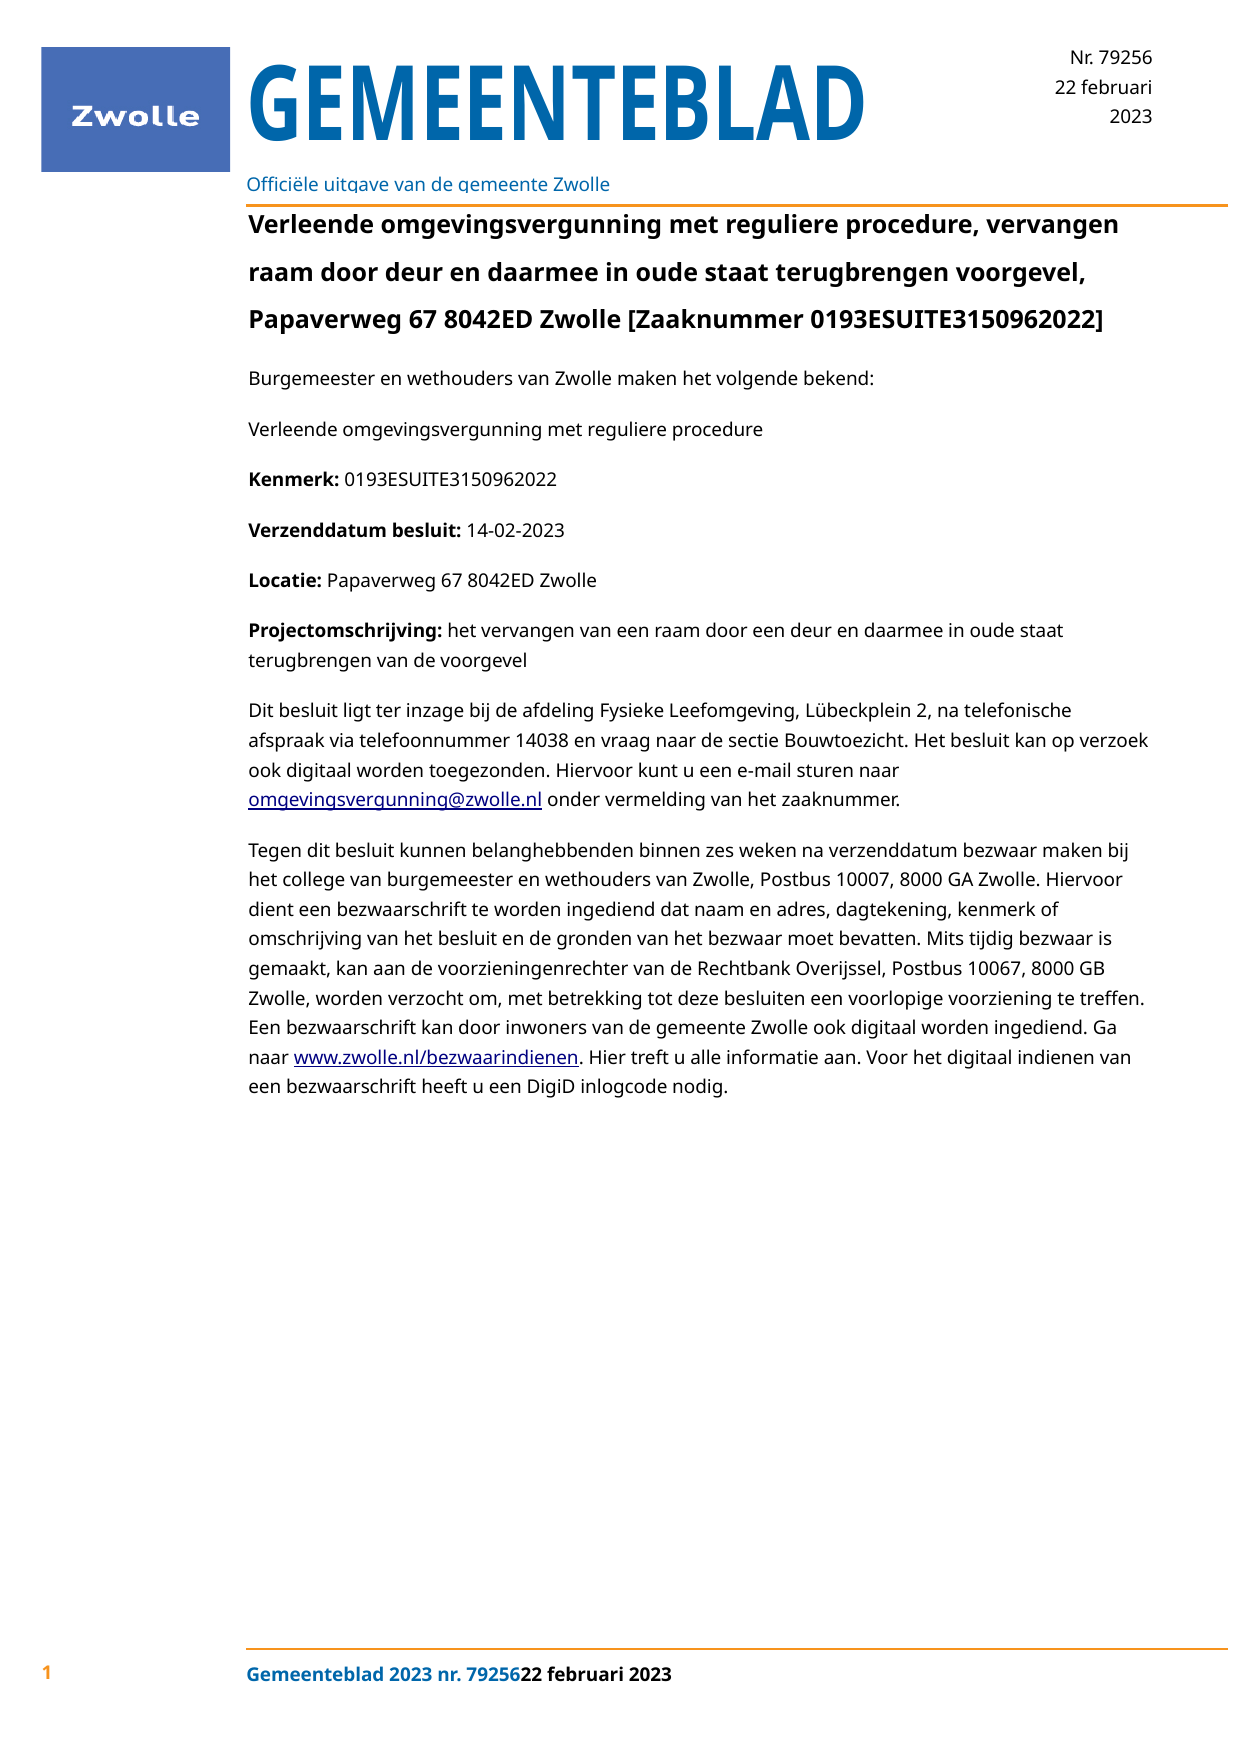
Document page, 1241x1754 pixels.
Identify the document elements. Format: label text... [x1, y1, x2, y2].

text Tegen dit besluit kunnen belanghebbenden binnen zes weken na verzenddatum bezwaar maken bij het college van burgemeester en wethouders van Zwolle, Postbus 10007, 8000 GA Zwolle. Hiervoor dient een bezwaarschrift te worden ingediend dat naam en adres, dagtekening, kenmerk of omschrijving van het besluit en de gronden van het bezwaar moet bevatten. Mits tijdig bezwaar is gemaakt, kan aan de voorzieningenrechter van de Rechtbank Overijssel, Postbus 10067, 8000 GB Zwolle, worden verzocht om, met betrekking tot deze besluiten een voorlopige voorziening te treffen. Een bezwaarschrift kan door inwoners van de gemeente Zwolle ook digitaal worden ingediend. Ga naar www.zwolle.nl/bezwaarindienen. Hier treft u alle informatie aan. Voor het digitaal indienen van een bezwaarschrift heeft u een DigiD inlogcode nodig. [248, 837, 1152, 1099]
picture [41, 47, 231, 172]
text Verleende omgevingsvergunning met reguliere procedure, vervangen raam door deur en daarmee in oude staat terugbrengen voorgevel, Papaverweg 67 8042ED Zwolle [Zaaknummer 0193ESUITE3150962022] [248, 207, 1152, 336]
text Dit besluit ligt ter inzage bij de afdeling Fysieke Leefomgeving, Lübeckplein 2, na telefonische afspraak via telefoonnummer 14038 en vraag naar de sectie Bouwtoezicht. Het besluit kan op verzoek ook digitaal worden toegezonden. Hiervoor kunt u een e-mail sturen naar omgevingsvergunning@zwolle.nl onder vermelding van het zaaknummer. [248, 698, 1152, 812]
text Verzenddatum besluit: 14-02-2023 [248, 517, 1152, 542]
text Kenmerk: 0193ESUITE3150962022 [248, 466, 1152, 492]
text Locatie: Papaverweg 67 8042ED Zwolle [248, 567, 1152, 593]
text Projectomschrijving: het vervangen van een raam door een deur en daarmee in oude staat terugbrengen van de voorgevel [248, 618, 1152, 673]
text Burgemeester en wethouders van Zwolle maken het volgende bekend: [248, 366, 1152, 391]
text Verleende omgevingsvergunning met reguliere procedure [248, 416, 1152, 442]
